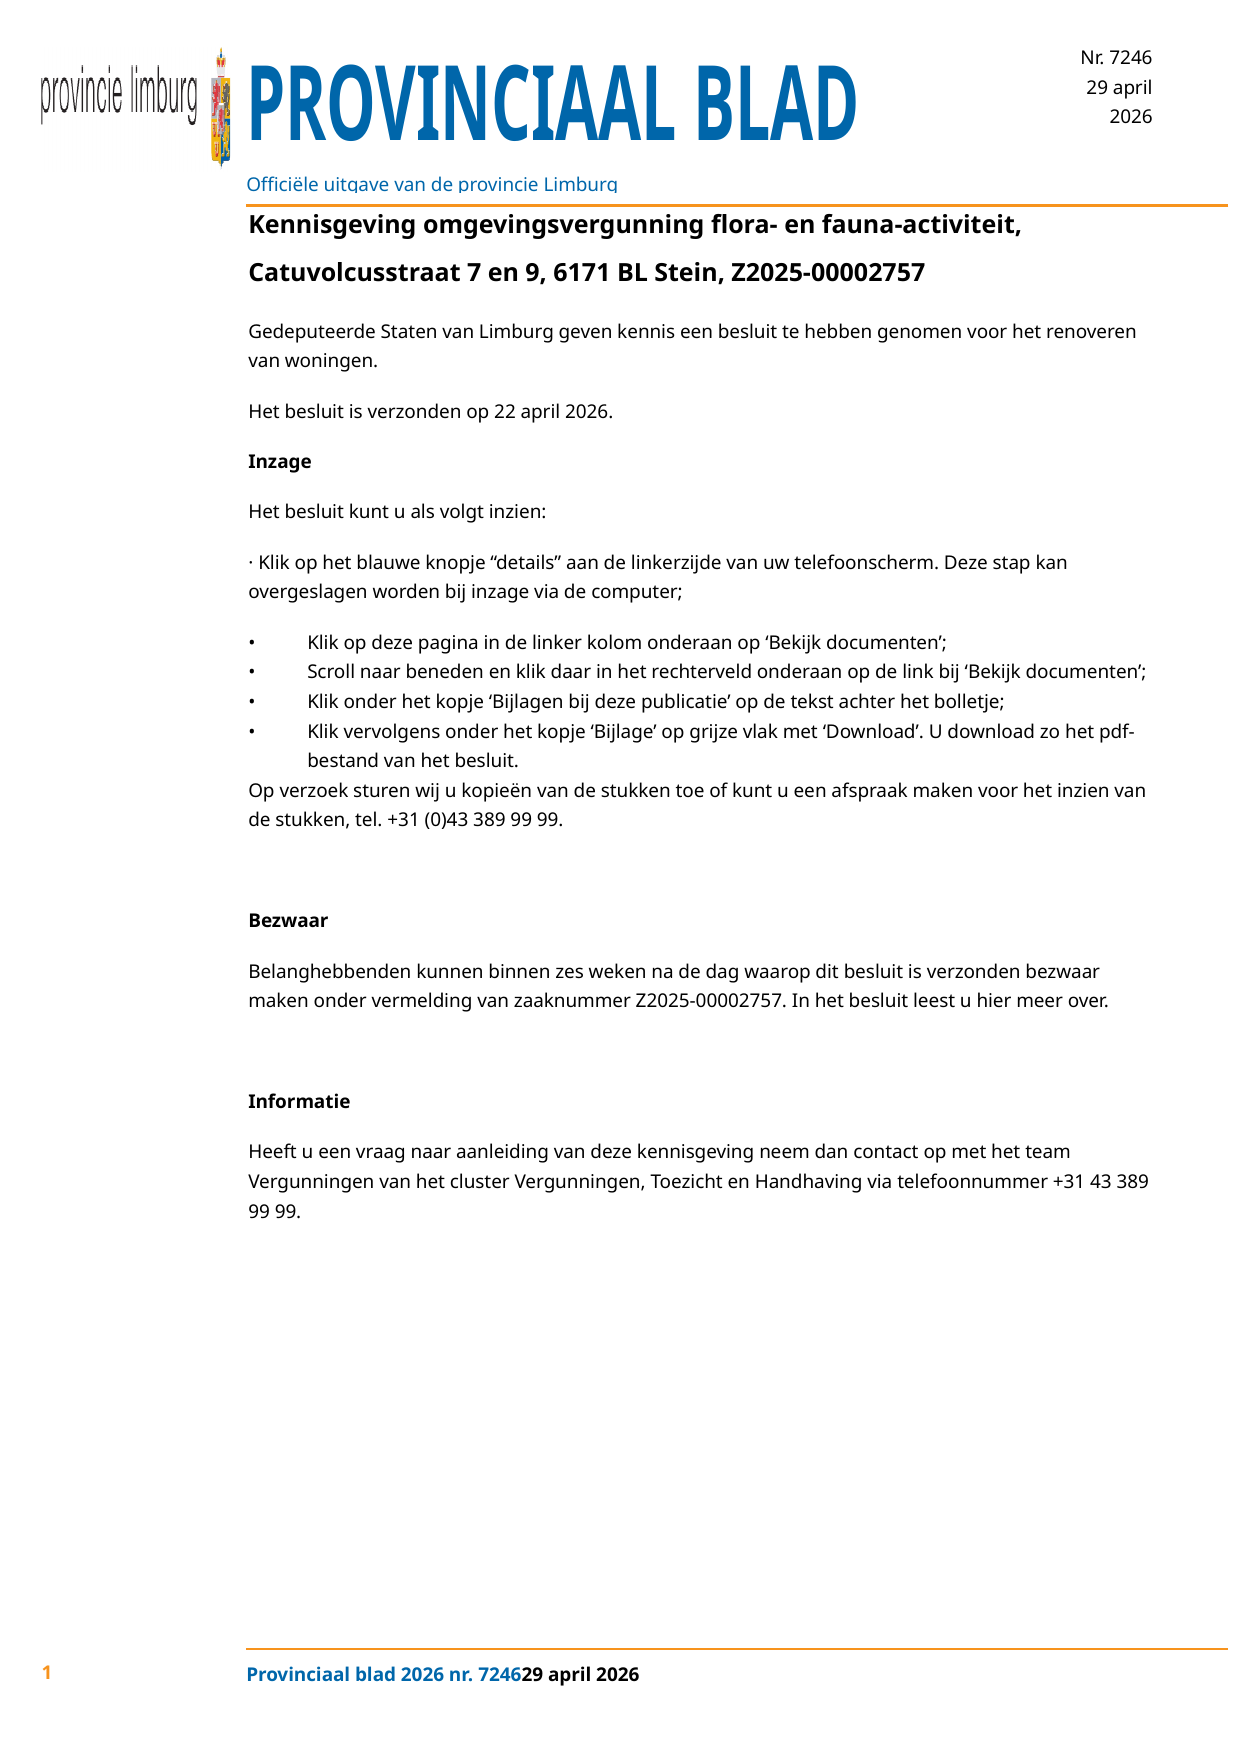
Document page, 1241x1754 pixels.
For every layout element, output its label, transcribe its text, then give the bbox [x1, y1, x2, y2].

text Gedeputeerde Staten van Limburg geven kennis een besluit te hebben genomen voor het renoveren van woningen. [248, 318, 1152, 373]
text Op verzoek sturen wij u kopieën van de stukken toe of kunt u een afspraak maken voor het inzien van de stukken, tel. +31 (0)43 389 99 99. [248, 777, 1152, 832]
list Klik op deze pagina in de linker kolom onderaan op ‘Bekijk documenten’; [248, 629, 1152, 655]
text Belanghebbenden kunnen binnen zes weken na de dag waarop dit besluit is verzonden bezwaar maken onder vermelding van zaaknummer Z2025-00002757. In het besluit leest u hier meer over. [248, 958, 1152, 1013]
picture [41, 47, 231, 172]
text Het besluit kunt u als volgt inzien: [248, 499, 1152, 524]
list Klik onder het kopje ‘Bijlagen bij deze publicatie’ op de tekst achter het bolletje; [248, 688, 1152, 714]
list Klik vervolgens onder het kopje ‘Bijlage’ op grijze vlak met ‘Download’. U download zo het pdf-bestand van het besluit. [248, 718, 1152, 773]
text Heeft u een vraag naar aanleiding van deze kennisgeving neem dan contact op met het team Vergunningen van het cluster Vergunningen, Toezicht en Handhaving via telefoonnummer +31 43 389 99 99. [248, 1139, 1152, 1224]
text Inzage [248, 448, 1152, 474]
text Kennisgeving omgevingsvergunning flora- en fauna-activiteit, Catuvolcusstraat 7 en 9, 6171 BL Stein, Z2025-00002757 [248, 207, 1152, 288]
list Scroll naar beneden en klik daar in het rechterveld onderaan op de link bij ‘Bekijk documenten’; [248, 659, 1152, 684]
text · Klik op het blauwe knopje “details” aan de linkerzijde van uw telefoonscherm. Deze stap kan overgeslagen worden bij inzage via de computer; [248, 549, 1152, 604]
text Het besluit is verzonden op 22 april 2026. [248, 398, 1152, 424]
text Bezwaar [248, 907, 1152, 933]
text Informatie [248, 1088, 1152, 1114]
